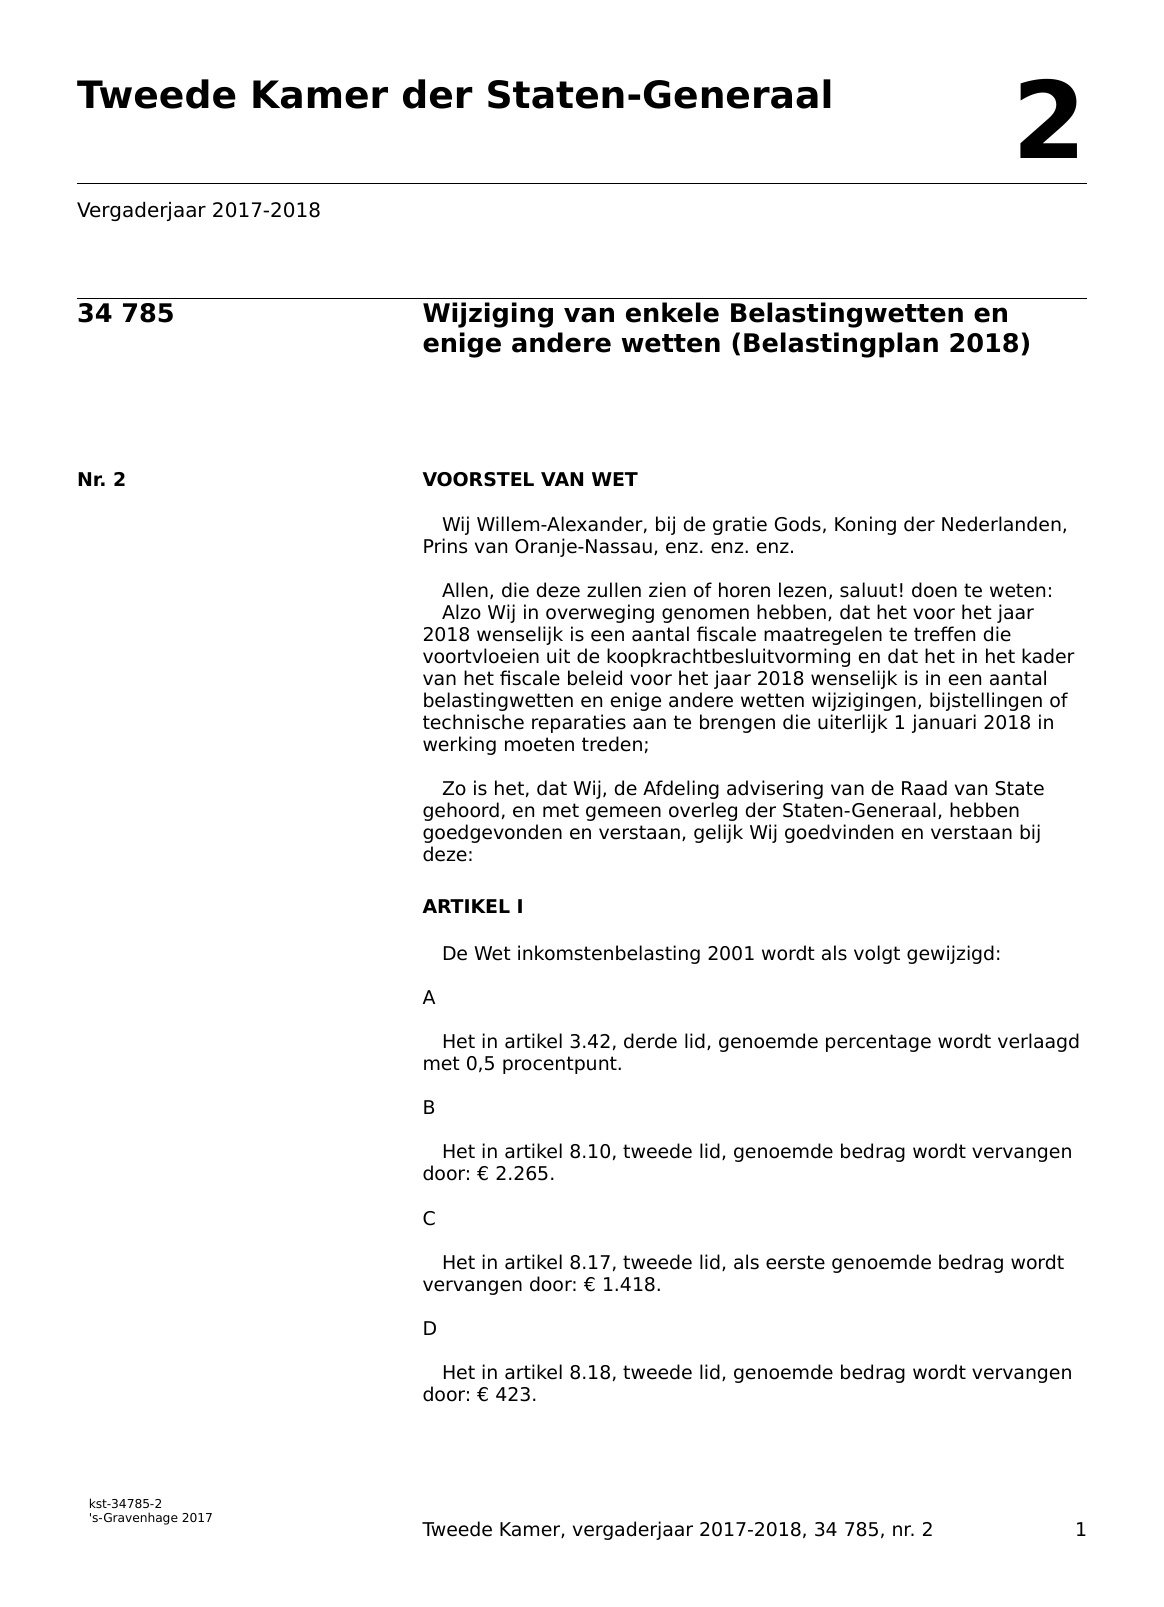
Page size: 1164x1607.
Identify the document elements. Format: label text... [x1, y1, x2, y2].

text Zo is het, dat Wij, de Afdeling advisering van de Raad van State gehoord, en met gemeen overleg der Staten-Generaal, hebben goedgevonden en verstaan, gelijk Wij goedvinden en verstaan bij deze: [422, 778, 1087, 866]
text Het in artikel 3.42, derde lid, genoemde percentage wordt verlaagd met 0,5 procentpunt. [422, 1031, 1087, 1075]
text D [422, 1318, 1087, 1340]
table_header 2 [886, 59, 1087, 183]
text De Wet inkomstenbelasting 2001 wordt als volgt gewijzigd: [422, 943, 1087, 964]
text A [422, 987, 1087, 1009]
text 's-Gravenhage 2017 [88, 1511, 323, 1525]
table_cell Vergaderjaar 2017-2018 [77, 184, 1087, 298]
table_header Tweede Kamer der Staten-Generaal [77, 59, 886, 183]
text Wij Willem-Alexander, bij de gratie Gods, Koning der Nederlanden, Prins van Oranje-Nassau, enz. enz. enz. [422, 513, 1087, 557]
text Het in artikel 8.17, tweede lid, als eerste genoemde bedrag wordt vervangen door: € 1.418. [422, 1252, 1087, 1296]
text Het in artikel 8.10, tweede lid, genoemde bedrag wordt vervangen door: € 2.265. [422, 1141, 1087, 1185]
subtitle Nr. 2 VOORSTEL VAN WET [77, 469, 1087, 491]
subtitle ARTIKEL I [422, 896, 1087, 918]
subtitle 34 785 Wijziging van enkele Belastingwetten en enige andere wetten (Belastingplan 2018) [77, 299, 1087, 358]
text Alzo Wij in overweging genomen hebben, dat het voor het jaar 2018 wenselijk is een aantal fiscale maatregelen te treffen die voortvloeien uit de koopkrachtbesluitvorming en dat het in het kader van het fiscale beleid voor het jaar 2018 wenselijk is in een aantal belastingwetten en enige andere wetten wijzigingen, bijstellingen of technische reparaties aan te brengen die uiterlijk 1 januari 2018 in werking moeten treden; [422, 602, 1087, 756]
text Het in artikel 8.18, tweede lid, genoemde bedrag wordt vervangen door: € 423. [422, 1362, 1087, 1406]
text kst-34785-2 [88, 1497, 323, 1511]
text C [422, 1207, 1087, 1229]
text Allen, die deze zullen zien of horen lezen, saluut! doen te weten: [422, 580, 1087, 602]
text B [422, 1097, 1087, 1119]
